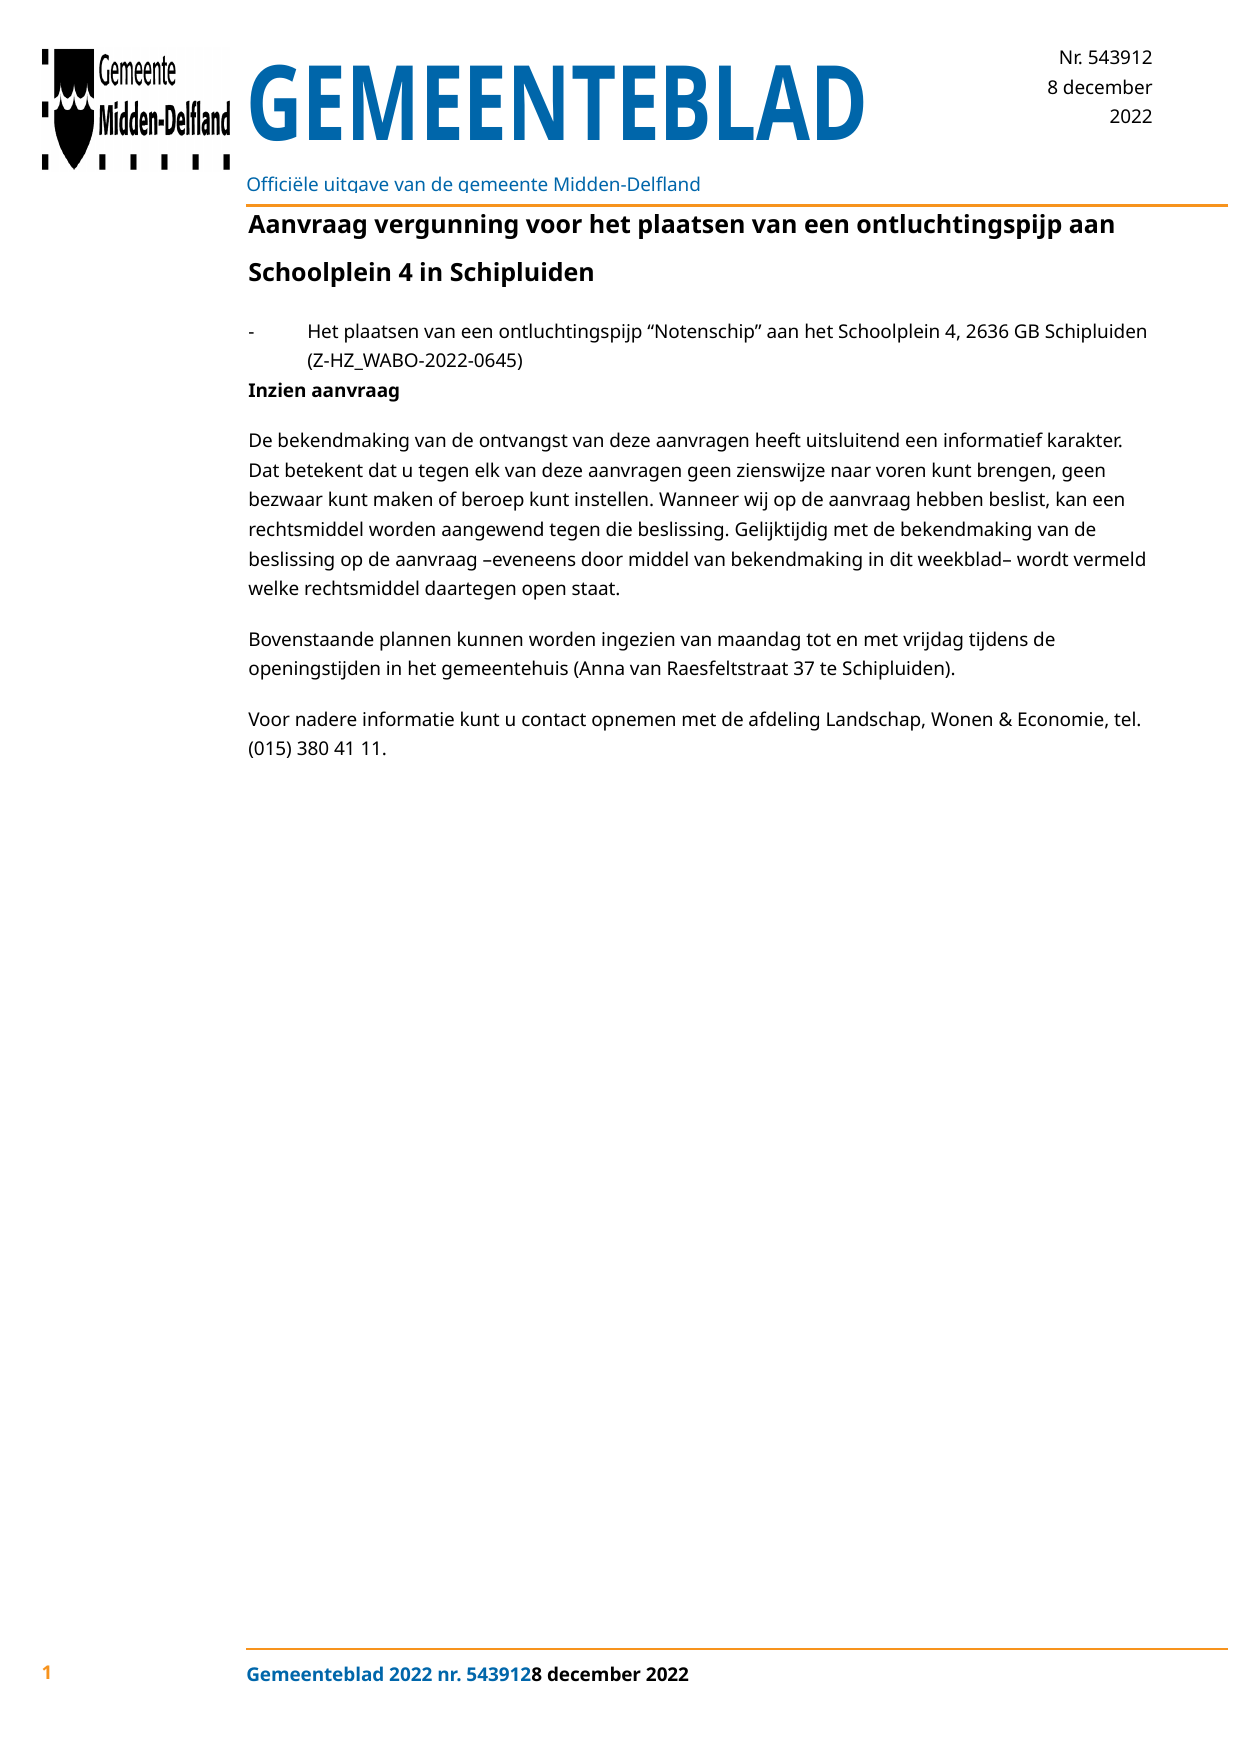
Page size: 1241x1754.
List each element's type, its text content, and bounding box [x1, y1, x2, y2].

list Het plaatsen van een ontluchtingspijp “Notenschip” aan het Schoolplein 4, 2636 GB Schipluiden (Z-HZ_WABO-2022-0645) [248, 318, 1152, 373]
text Inzien aanvraag [248, 377, 1152, 403]
text Bovenstaande plannen kunnen worden ingezien van maandag tot en met vrijdag tijdens de openingstijden in het gemeentehuis (Anna van Raesfeltstraat 37 te Schipluiden). [248, 626, 1152, 681]
picture [41, 47, 231, 172]
text De bekendmaking van de ontvangst van deze aanvragen heeft uitsluitend een informatief karakter. Dat betekent dat u tegen elk van deze aanvragen geen zienswijze naar voren kunt brengen, geen bezwaar kunt maken of beroep kunt instellen. Wanneer wij op de aanvraag hebben beslist, kan een rechtsmiddel worden aangewend tegen die beslissing. Gelijktijdig met de bekendmaking van de beslissing op de aanvraag –eveneens door middel van bekendmaking in dit weekblad– wordt vermeld welke rechtsmiddel daartegen open staat. [248, 427, 1152, 601]
text Aanvraag vergunning voor het plaatsen van een ontluchtingspijp aan Schoolplein 4 in Schipluiden [248, 207, 1152, 288]
text Voor nadere informatie kunt u contact opnemen met de afdeling Landschap, Wonen & Economie, tel. (015) 380 41 11. [248, 706, 1152, 761]
